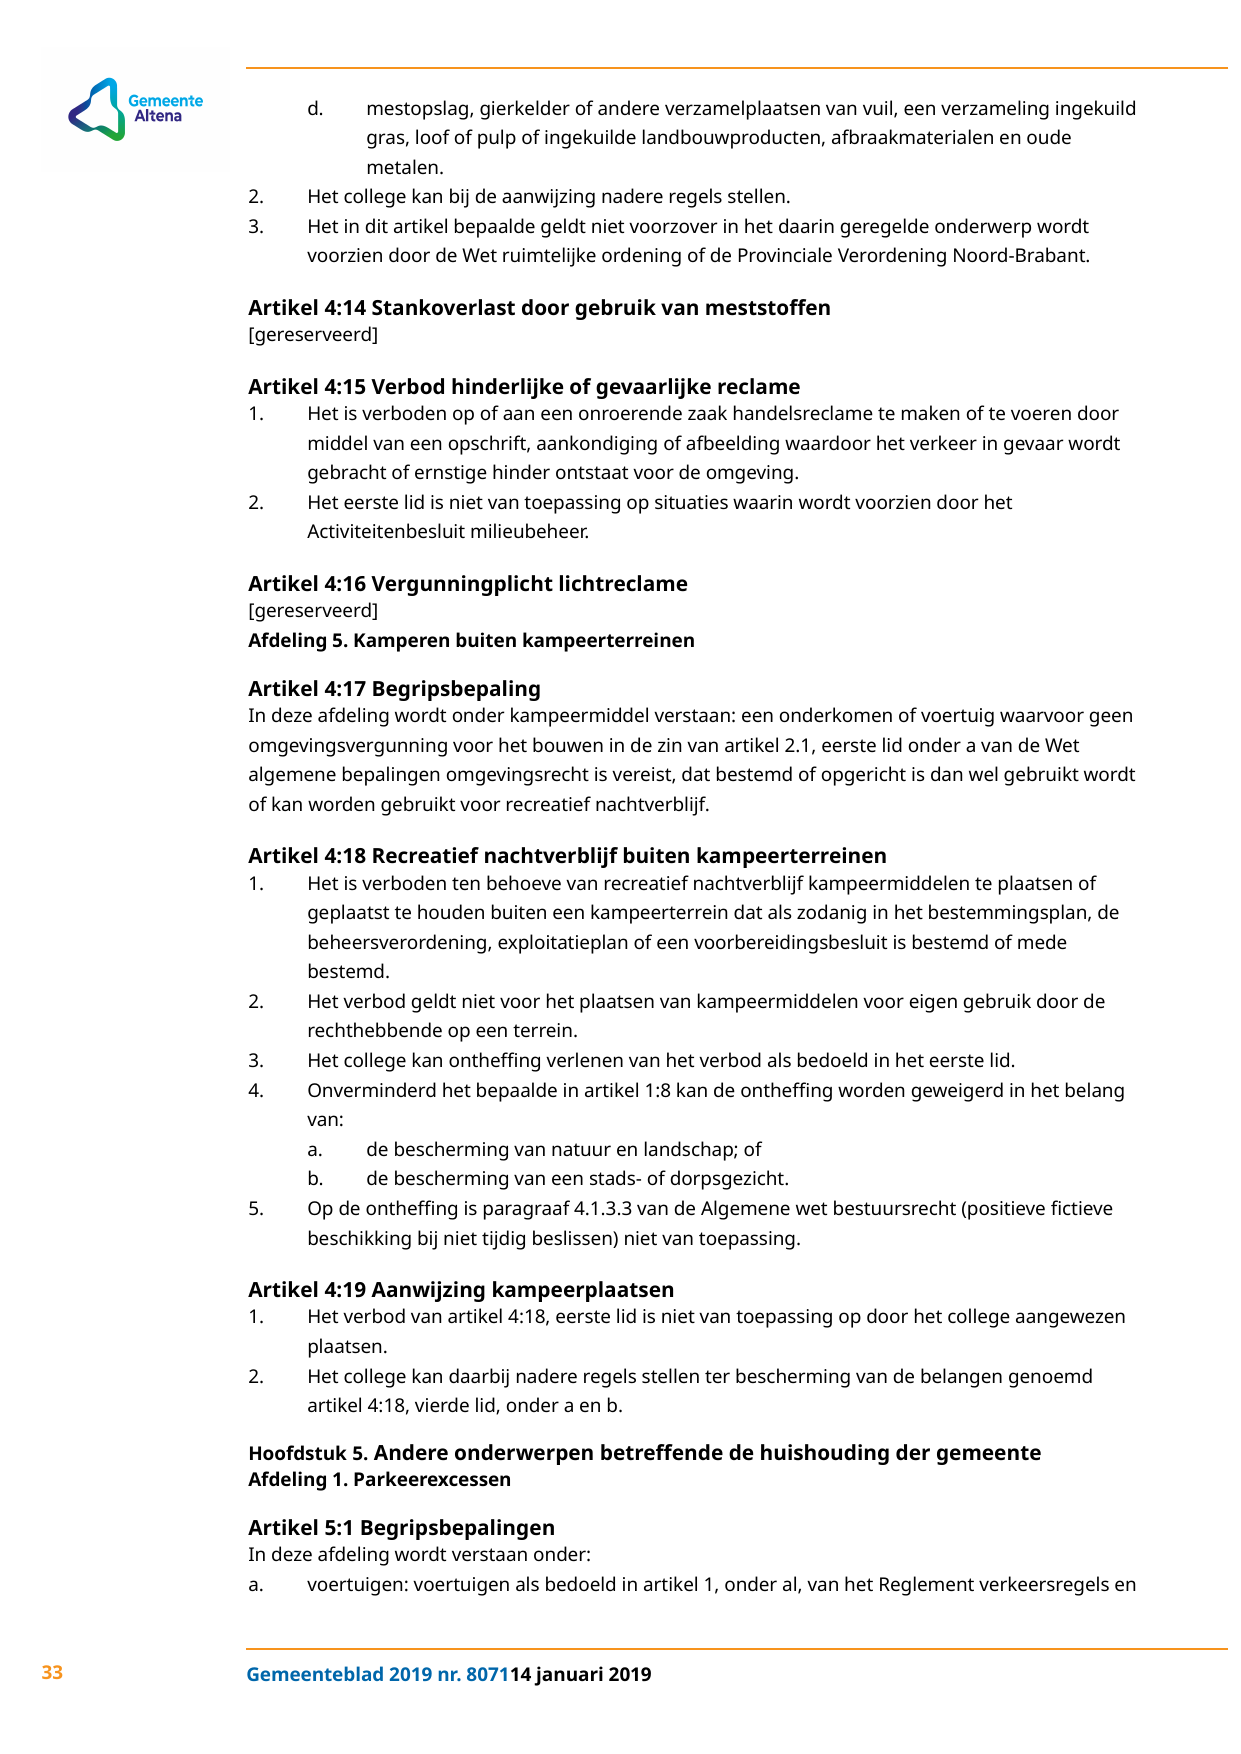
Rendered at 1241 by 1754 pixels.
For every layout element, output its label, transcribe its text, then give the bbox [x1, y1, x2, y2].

text Artikel 4:19 Aanwijzing kampeerplaatsen [248, 1275, 1152, 1304]
list Onverminderd het bepaalde in artikel 1:8 kan de ontheffing worden geweigerd in het belang van: [248, 1077, 1152, 1132]
text Artikel 4:18 Recreatief nachtverblijf buiten kampeerterreinen [248, 841, 1152, 870]
list mestopslag, gierkelder of andere verzamelplaatsen van vuil, een verzameling ingekuild gras, loof of pulp of ingekuilde landbouwproducten, afbraakmaterialen en oude metalen. [307, 95, 1152, 180]
text Artikel 4:17 Begripsbepaling [248, 674, 1152, 702]
text Artikel 4:15 Verbod hinderlijke of gevaarlijke reclame [248, 372, 1152, 400]
list Het verbod van artikel 4:18, eerste lid is niet van toepassing op door het college aangewezen plaatsen. [248, 1304, 1152, 1359]
list Het is verboden op of aan een onroerende zaak handelsreclame te maken of te voeren door middel van een opschrift, aankondiging of afbeelding waardoor het verkeer in gevaar wordt gebracht of ernstige hinder ontstaat voor de omgeving. [248, 400, 1152, 485]
text In deze afdeling wordt onder kampeermiddel verstaan: een onderkomen of voertuig waarvoor geen omgevingsvergunning voor het bouwen in de zin van artikel 2.1, eerste lid onder a van de Wet algemene bepalingen omgevingsrecht is vereist, dat bestemd of opgericht is dan wel gebruikt wordt of kan worden gebruikt voor recreatief nachtverblijf. [248, 702, 1152, 817]
text Artikel 4:16 Vergunningplicht lichtreclame [248, 569, 1152, 598]
list Het college kan daarbij nadere regels stellen ter bescherming van de belangen genoemd artikel 4:18, vierde lid, onder a en b. [248, 1363, 1152, 1418]
list de bescherming van een stads- of dorpsgezicht. [307, 1166, 1152, 1191]
list Het is verboden ten behoeve van recreatief nachtverblijf kampeermiddelen te plaatsen of geplaatst te houden buiten een kampeerterrein dat als zodanig in het bestemmingsplan, de beheersverordening, exploitatieplan of een voorbereidingsbesluit is bestemd of mede bestemd. [248, 870, 1152, 984]
text [gereserveerd] [248, 598, 1152, 623]
picture [41, 47, 231, 172]
list Het college kan bij de aanwijzing nadere regels stellen. [248, 183, 1152, 209]
list Het college kan ontheffing verlenen van het verbod als bedoeld in het eerste lid. [248, 1047, 1152, 1073]
text Artikel 5:1 Begripsbepalingen [248, 1513, 1152, 1541]
list voertuigen: voertuigen als bedoeld in artikel 1, onder al, van het Reglement verkeersregels en [248, 1571, 1152, 1597]
text Hoofdstuk 5. Andere onderwerpen betreffende de huishouding der gemeente [248, 1438, 1152, 1466]
text In deze afdeling wordt verstaan onder: [248, 1541, 1152, 1567]
list Op de ontheffing is paragraaf 4.1.3.3 van de Algemene wet bestuursrecht (positieve fictieve beschikking bij niet tijdig beslissen) niet van toepassing. [248, 1195, 1152, 1251]
list Het in dit artikel bepaalde geldt niet voorzover in het daarin geregelde onderwerp wordt voorzien door de Wet ruimtelijke ordening of de Provinciale Verordening Noord-Brabant. [248, 213, 1152, 268]
text Afdeling 5. Kamperen buiten kampeerterreinen [248, 627, 1152, 653]
list Het eerste lid is niet van toepassing op situaties waarin wordt voorzien door het Activiteitenbesluit milieubeheer. [248, 489, 1152, 544]
list de bescherming van natuur en landschap; of [307, 1136, 1152, 1162]
text Artikel 4:14 Stankoverlast door gebruik van meststoffen [248, 293, 1152, 322]
text Afdeling 1. Parkeerexcessen [248, 1466, 1152, 1492]
list Het verbod geldt niet voor het plaatsen van kampeermiddelen voor eigen gebruik door de rechthebbende op een terrein. [248, 988, 1152, 1043]
text [gereserveerd] [248, 322, 1152, 347]
